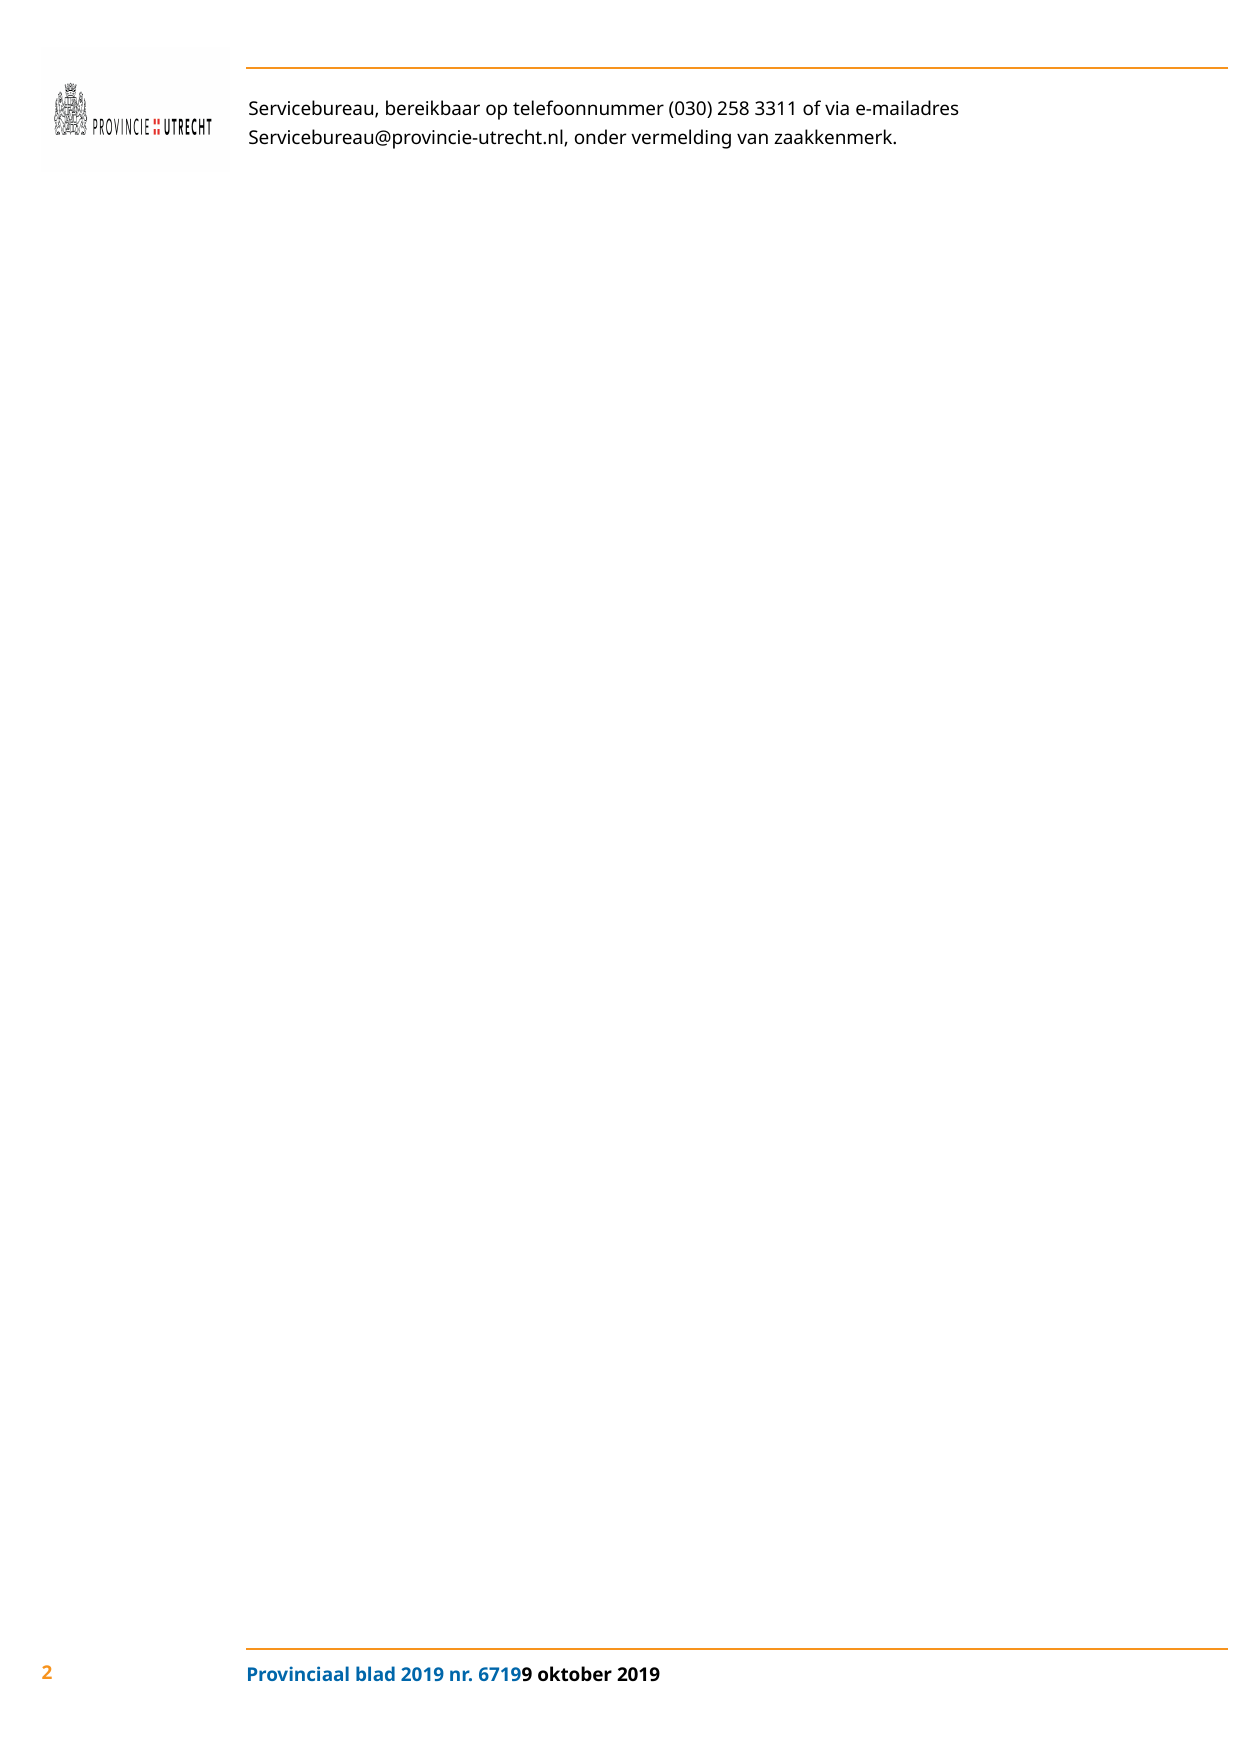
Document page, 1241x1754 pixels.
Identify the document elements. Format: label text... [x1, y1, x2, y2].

picture [41, 47, 231, 172]
text Servicebureau, bereikbaar op telefoonnummer (030) 258 3311 of via e-mailadres Servicebureau@provincie-utrecht.nl, onder vermelding van zaakkenmerk. [248, 95, 1152, 150]
